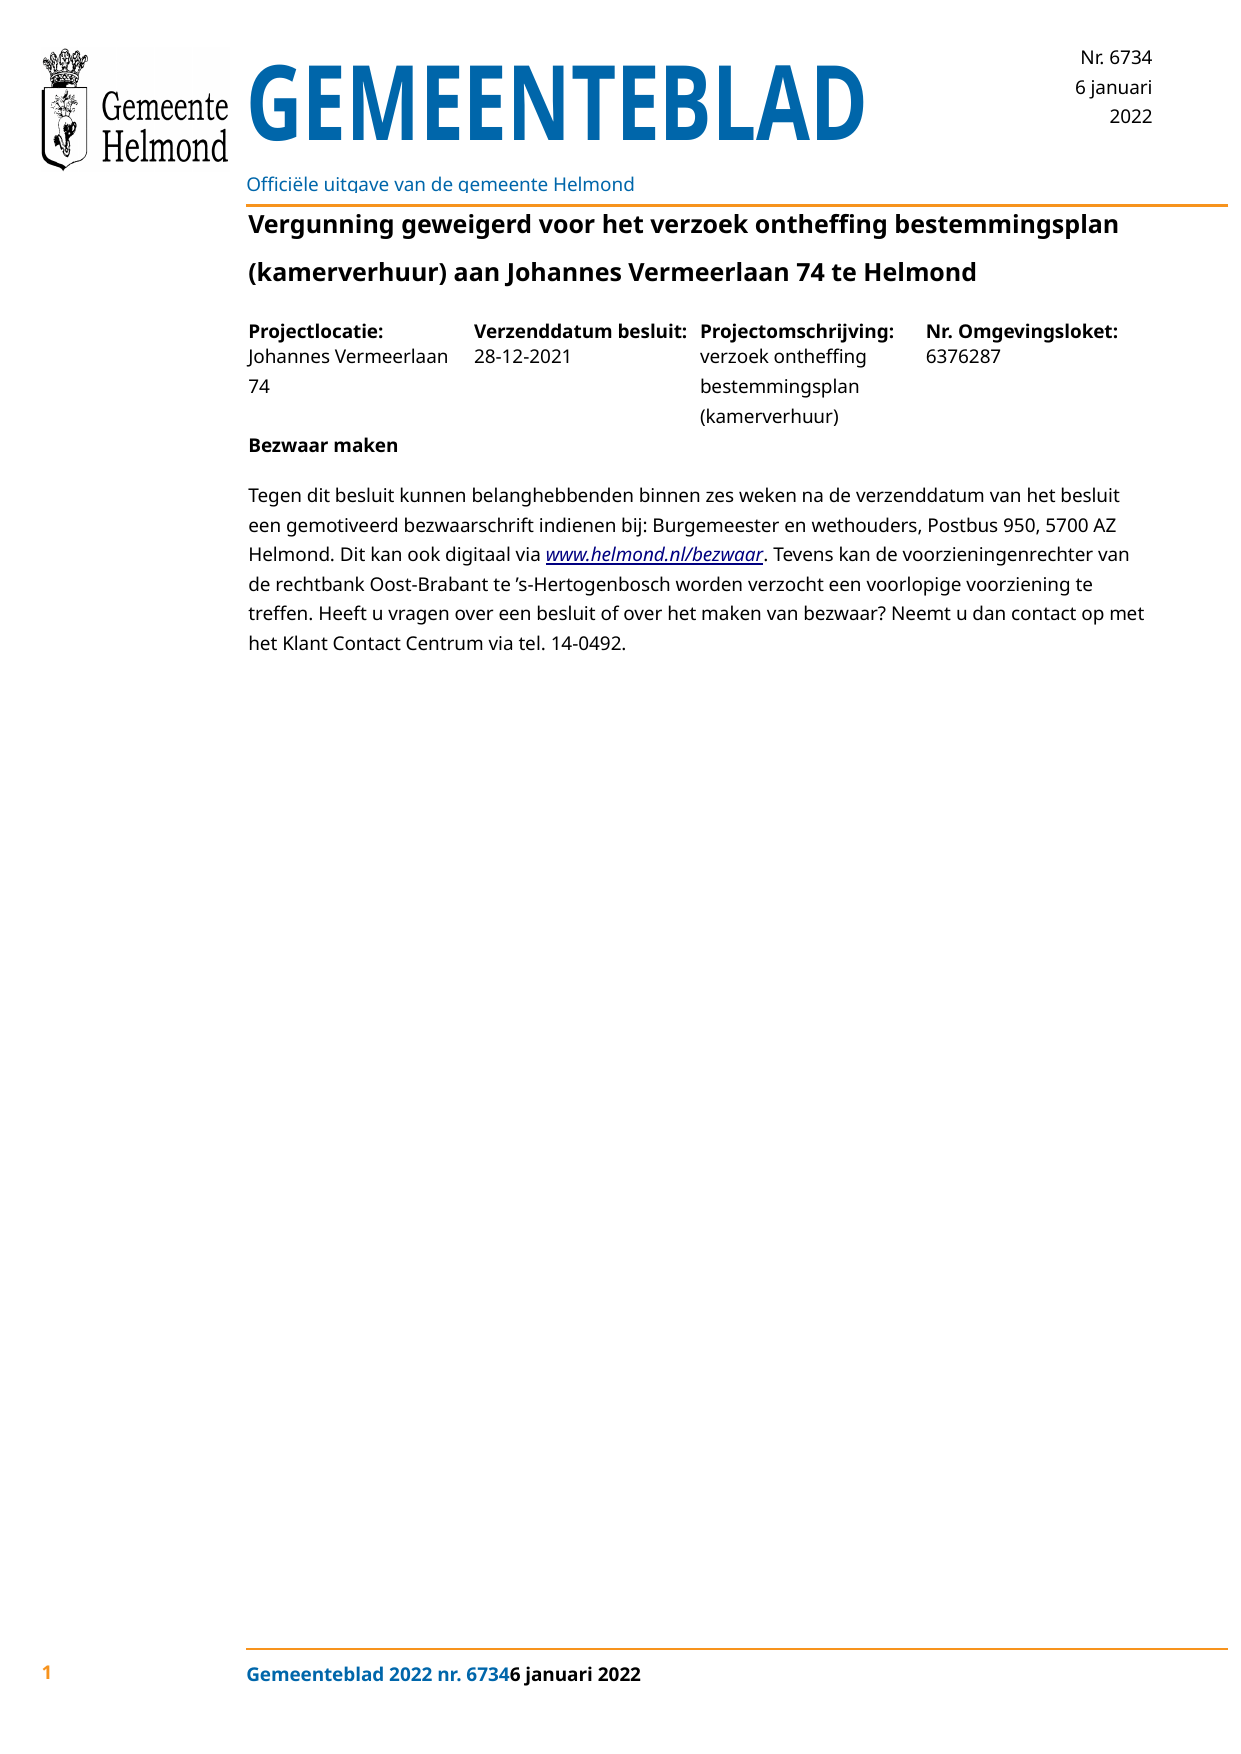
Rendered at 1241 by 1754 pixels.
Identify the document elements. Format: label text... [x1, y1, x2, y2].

table_header Projectlocatie: [248, 318, 474, 344]
text Vergunning geweigerd voor het verzoek ontheffing bestemmingsplan (kamerverhuur) aan Johannes Vermeerlaan 74 te Helmond [248, 207, 1152, 288]
text Tegen dit besluit kunnen belanghebbenden binnen zes weken na de verzenddatum van het besluit een gemotiveerd bezwaarschrift indienen bij: Burgemeester en wethouders, Postbus 950, 5700 AZ Helmond. Dit kan ook digitaal via www.helmond.nl/bezwaar. Tevens kan de voorzieningenrechter van de rechtbank Oost-Brabant te ’s-Hertogenbosch worden verzocht een voorlopige voorziening te treffen. Heeft u vragen over een besluit of over het maken van bezwaar? Neemt u dan contact op met het Klant Contact Centrum via tel. 14-0492. [248, 482, 1152, 656]
table_cell verzoek ontheffing bestemmingsplan (kamerverhuur) [700, 344, 926, 429]
table_cell 6376287 [926, 344, 1152, 429]
table_cell Johannes Vermeerlaan 74 [248, 344, 474, 429]
picture [41, 47, 231, 172]
table_cell 28-12-2021 [474, 344, 700, 429]
text Bezwaar maken [248, 432, 1152, 458]
table_header Verzenddatum besluit: [474, 318, 700, 344]
table_header Nr. Omgevingsloket: [926, 318, 1152, 344]
table_header Projectomschrijving: [700, 318, 926, 344]
